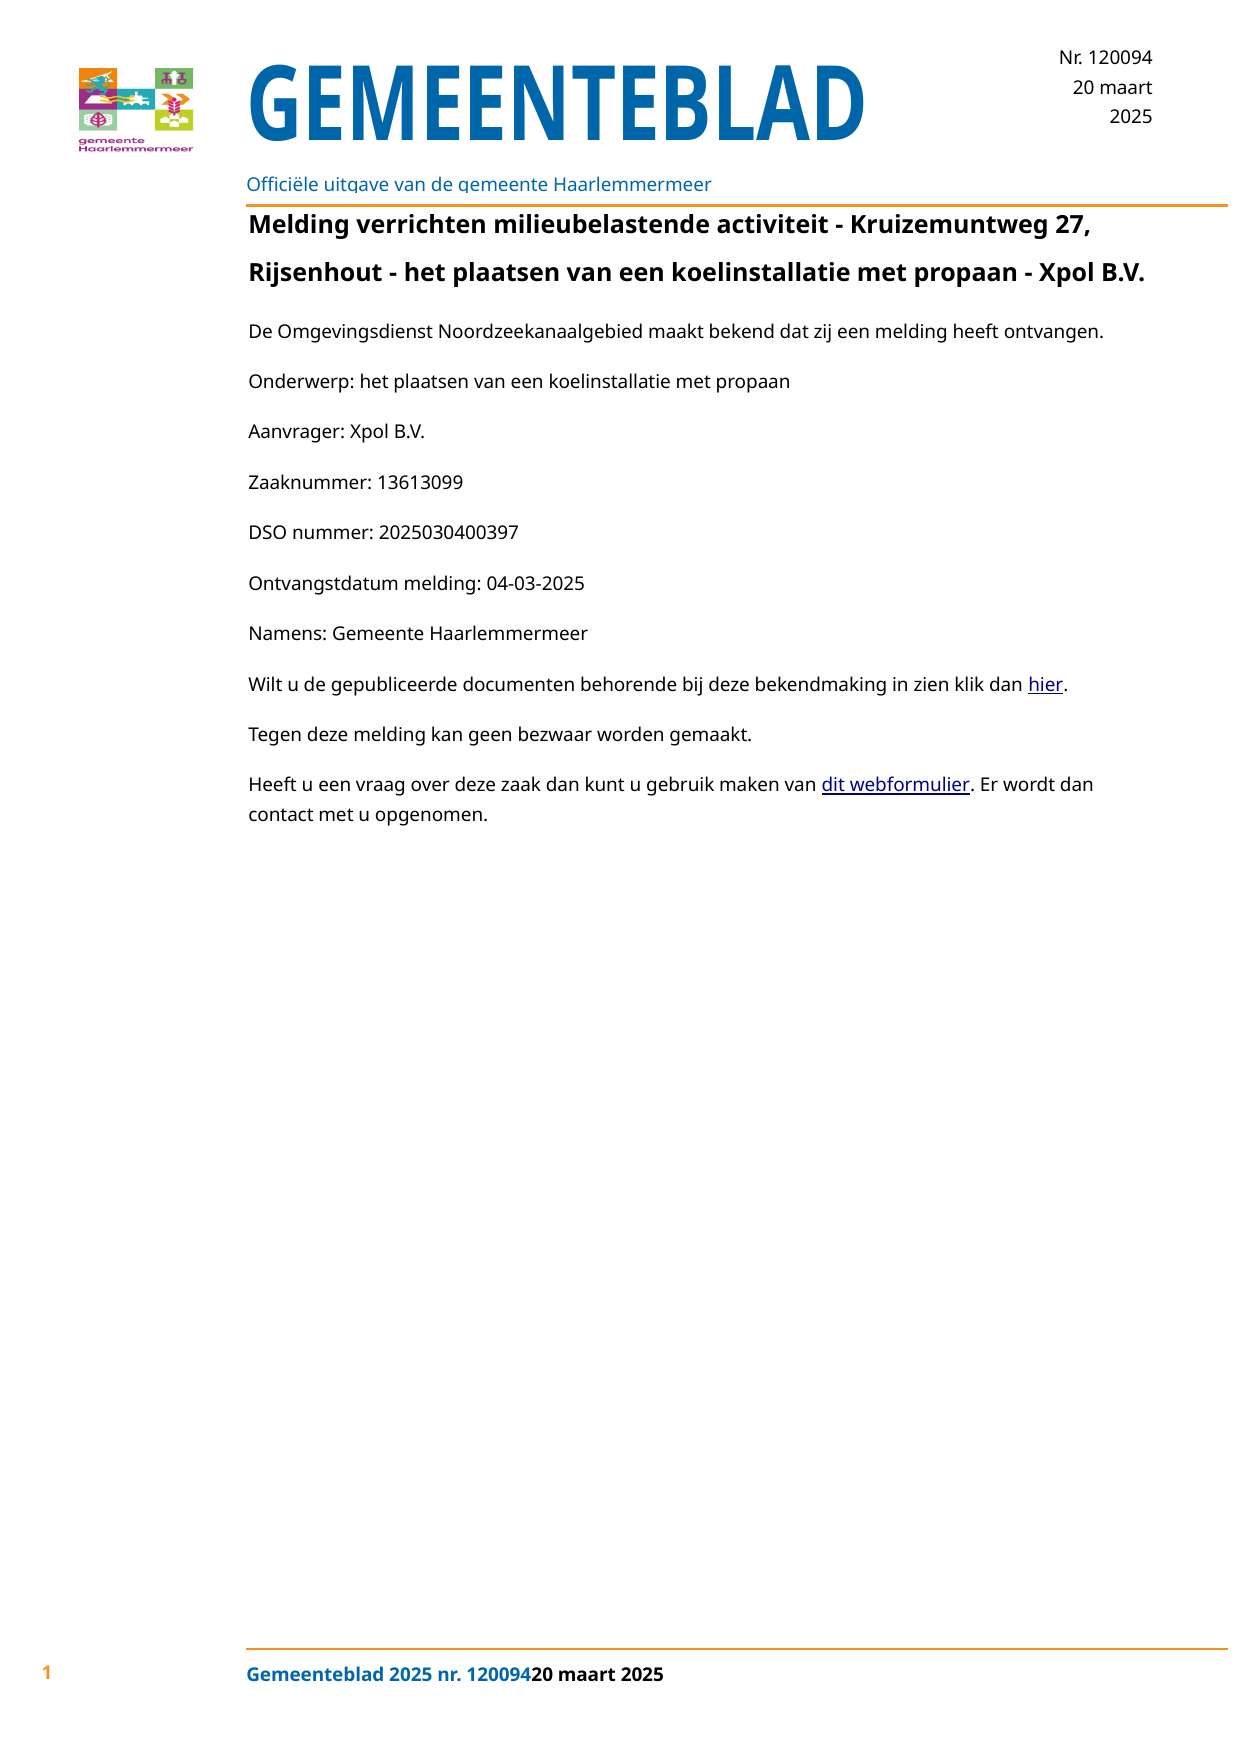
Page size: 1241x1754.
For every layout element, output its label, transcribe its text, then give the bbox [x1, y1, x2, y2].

text Zaaknummer: 13613099 [248, 469, 1152, 495]
picture [41, 47, 231, 172]
text DSO nummer: 2025030400397 [248, 519, 1152, 545]
text Aanvrager: Xpol B.V. [248, 419, 1152, 444]
text Heeft u een vraag over deze zaak dan kunt u gebruik maken van dit webformulier. Er wordt dan contact met u opgenomen. [248, 772, 1152, 827]
text Namens: Gemeente Haarlemmermeer [248, 620, 1152, 646]
text Melding verrichten milieubelastende activiteit - Kruizemuntweg 27, Rijsenhout - het plaatsen van een koelinstallatie met propaan - Xpol B.V. [248, 207, 1152, 288]
text Ontvangstdatum melding: 04-03-2025 [248, 570, 1152, 596]
text Onderwerp: het plaatsen van een koelinstallatie met propaan [248, 368, 1152, 394]
text De Omgevingsdienst Noordzeekanaalgebied maakt bekend dat zij een melding heeft ontvangen. [248, 318, 1152, 344]
text Wilt u de gepubliceerde documenten behorende bij deze bekendmaking in zien klik dan hier. [248, 671, 1152, 697]
text Tegen deze melding kan geen bezwaar worden gemaakt. [248, 721, 1152, 747]
